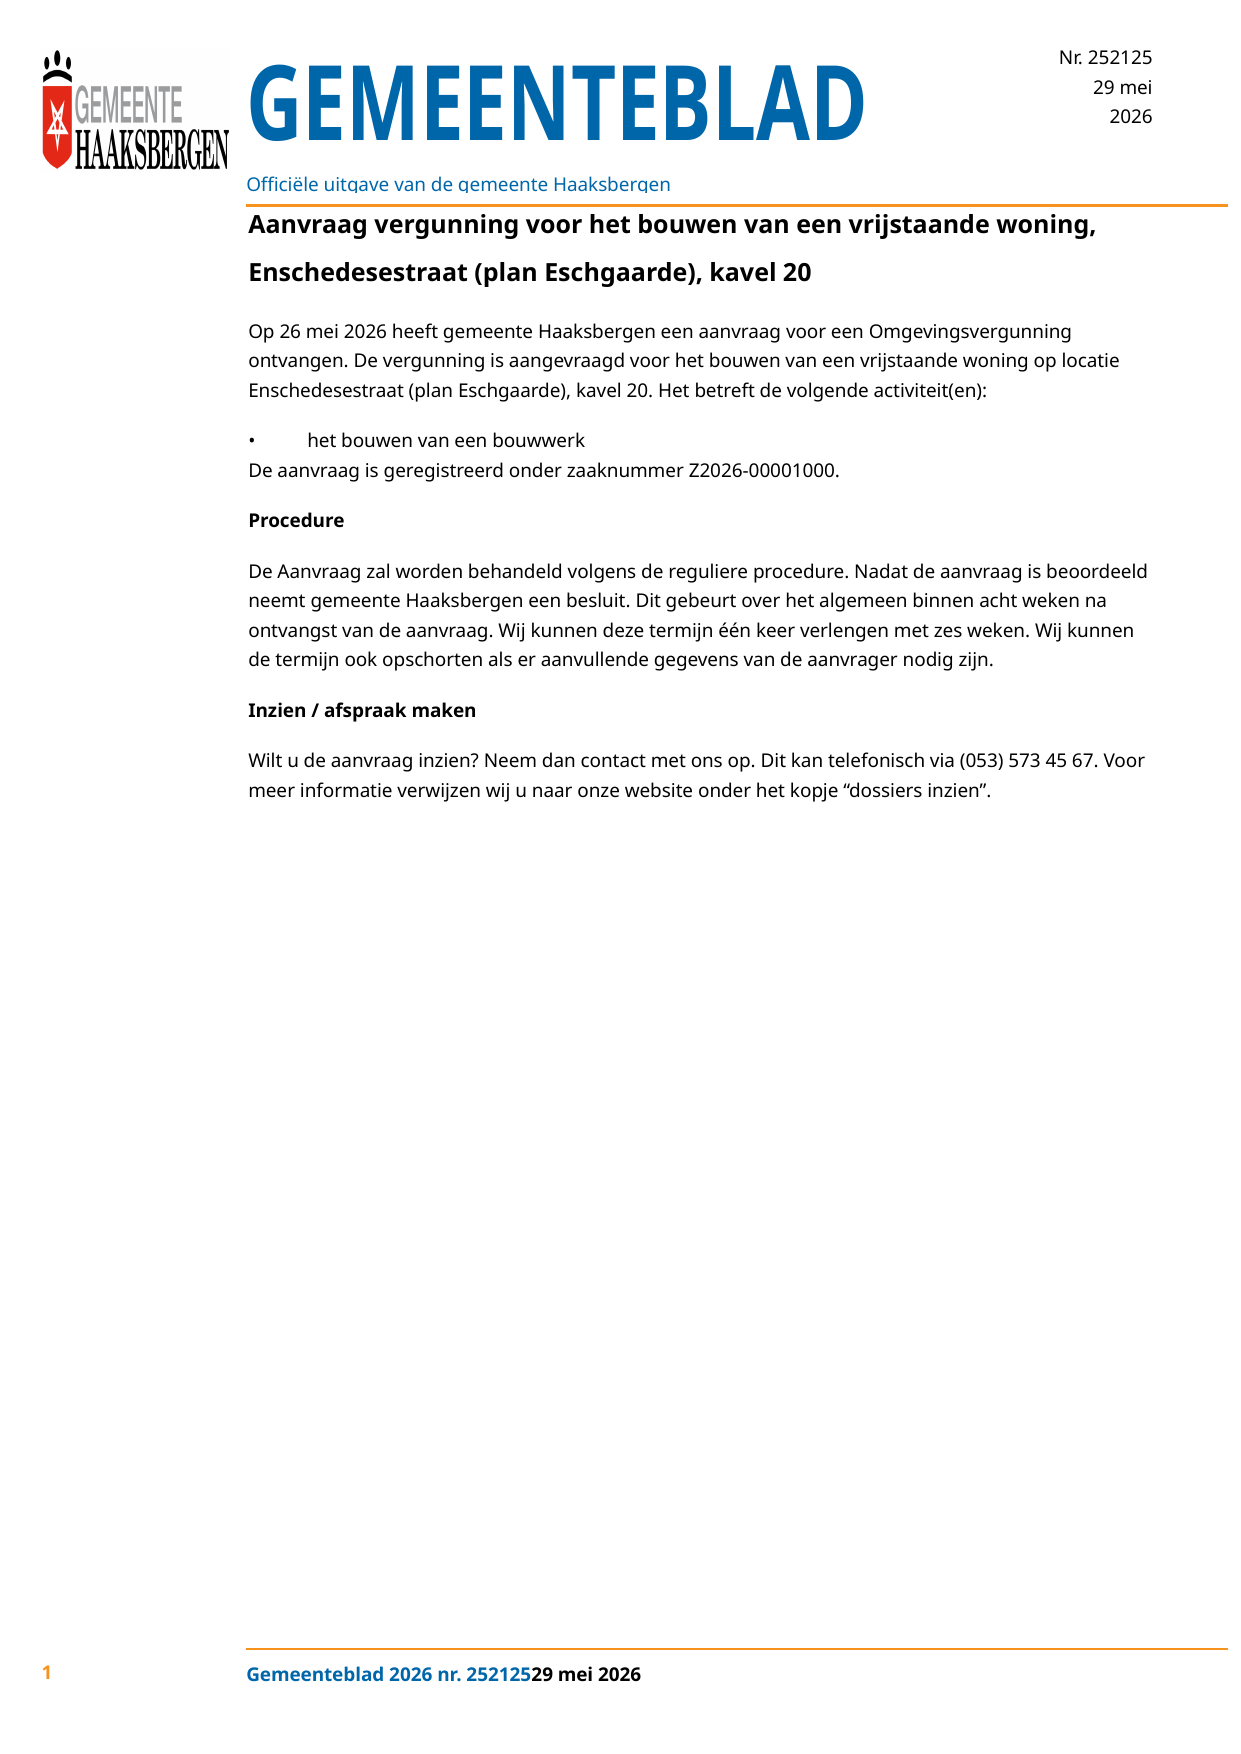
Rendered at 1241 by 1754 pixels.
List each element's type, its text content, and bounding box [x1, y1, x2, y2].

text De aanvraag is geregistreerd onder zaaknummer Z2026-00001000. [248, 457, 1152, 483]
text Aanvraag vergunning voor het bouwen van een vrijstaande woning, Enschedesestraat (plan Eschgaarde), kavel 20 [248, 207, 1152, 288]
text Inzien / afspraak maken [248, 697, 1152, 723]
picture [41, 47, 231, 172]
list het bouwen van een bouwwerk [248, 427, 1152, 453]
text Wilt u de aanvraag inzien? Neem dan contact met ons op. Dit kan telefonisch via (053) 573 45 67. Voor meer informatie verwijzen wij u naar onze website onder het kopje “dossiers inzien”. [248, 747, 1152, 803]
text De Aanvraag zal worden behandeld volgens de reguliere procedure. Nadat de aanvraag is beoordeeld neemt gemeente Haaksbergen een besluit. Dit gebeurt over het algemeen binnen acht weken na ontvangst van de aanvraag. Wij kunnen deze termijn één keer verlengen met zes weken. Wij kunnen de termijn ook opschorten als er aanvullende gegevens van de aanvrager nodig zijn. [248, 558, 1152, 672]
text Op 26 mei 2026 heeft gemeente Haaksbergen een aanvraag voor een Omgevingsvergunning ontvangen. De vergunning is aangevraagd voor het bouwen van een vrijstaande woning op locatie Enschedesestraat (plan Eschgaarde), kavel 20. Het betreft de volgende activiteit(en): [248, 318, 1152, 403]
text Procedure [248, 507, 1152, 533]
